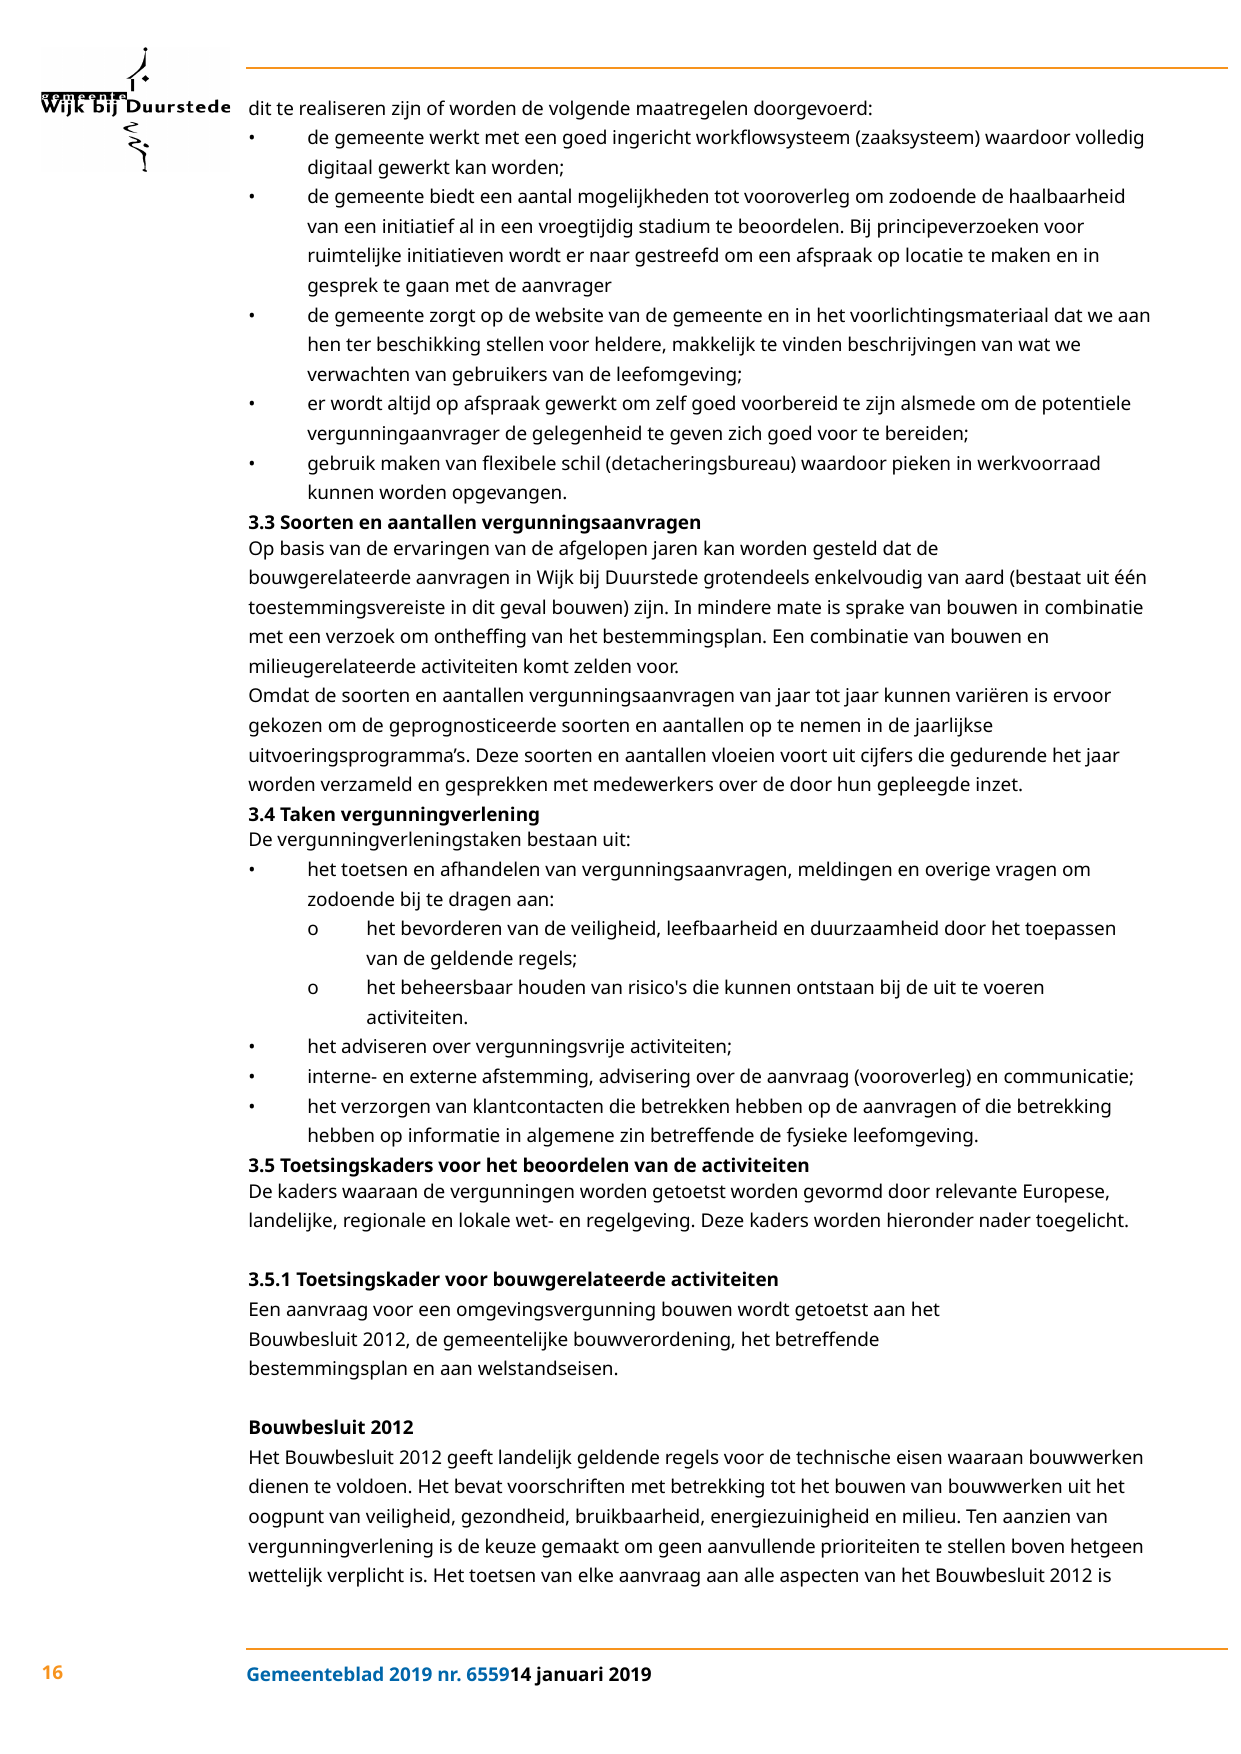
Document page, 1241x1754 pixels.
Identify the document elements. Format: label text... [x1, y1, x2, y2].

list gebruik maken van flexibele schil (detacheringsbureau) waardoor pieken in werkvoorraad kunnen worden opgevangen. [248, 450, 1152, 505]
list de gemeente werkt met een goed ingericht workflowsysteem (zaaksysteem) waardoor volledig digitaal gewerkt kan worden; [248, 124, 1152, 180]
text Een aanvraag voor een omgevingsvergunning bouwen wordt getoetst aan het [248, 1296, 1152, 1322]
list interne- en externe afstemming, advisering over de aanvraag (vooroverleg) en communicatie; [248, 1063, 1152, 1089]
list het beheersbaar houden van risico's die kunnen ontstaan bij de uit te voeren activiteiten. [307, 974, 1152, 1030]
list de gemeente biedt een aantal mogelijkheden tot vooroverleg om zodoende de haalbaarheid van een initiatief al in een vroegtijdig stadium te beoordelen. Bij principeverzoeken voor ruimtelijke initiatieven wordt er naar gestreefd om een afspraak op locatie te maken en in gesprek te gaan met de aanvrager [248, 183, 1152, 298]
text Bouwbesluit 2012 [248, 1414, 1152, 1440]
text 3.5 Toetsingskaders voor het beoordelen van de activiteiten [248, 1152, 1152, 1178]
text 3.4 Taken vergunningverlening [248, 801, 1152, 827]
picture [41, 47, 231, 172]
text Bouwbesluit 2012, de gemeentelijke bouwverordening, het betreffende [248, 1326, 1152, 1351]
text Omdat de soorten en aantallen vergunningsaanvragen van jaar tot jaar kunnen variëren is ervoor gekozen om de geprognosticeerde soorten en aantallen op te nemen in de jaarlijkse uitvoeringsprogramma’s. Deze soorten en aantallen vloeien voort uit cijfers die gedurende het jaar worden verzameld en gesprekken met medewerkers over de door hun gepleegde inzet. [248, 683, 1152, 797]
list het adviseren over vergunningsvrije activiteiten; [248, 1034, 1152, 1059]
text Het Bouwbesluit 2012 geeft landelijk geldende regels voor de technische eisen waaraan bouwwerken dienen te voldoen. Het bevat voorschriften met betrekking tot het bouwen van bouwwerken uit het oogpunt van veiligheid, gezondheid, bruikbaarheid, energiezuinigheid en milieu. Ten aanzien van vergunningverlening is de keuze gemaakt om geen aanvullende prioriteiten te stellen boven hetgeen wettelijk verplicht is. Het toetsen van elke aanvraag aan alle aspecten van het Bouwbesluit 2012 is [248, 1444, 1152, 1588]
text 3.3 Soorten en aantallen vergunningsaanvragen [248, 509, 1152, 535]
text Op basis van de ervaringen van de afgelopen jaren kan worden gesteld dat de [248, 535, 1152, 560]
text De kaders waaraan de vergunningen worden getoetst worden gevormd door relevante Europese, landelijke, regionale en lokale wet- en regelgeving. Deze kaders worden hieronder nader toegelicht. [248, 1178, 1152, 1233]
text De vergunningverleningstaken bestaan uit: [248, 827, 1152, 852]
text 3.5.1 Toetsingskader voor bouwgerelateerde activiteiten [248, 1267, 1152, 1292]
text bouwgerelateerde aanvragen in Wijk bij Duurstede grotendeels enkelvoudig van aard (bestaat uit één toestemmingsvereiste in dit geval bouwen) zijn. In mindere mate is sprake van bouwen in combinatie met een verzoek om ontheffing van het bestemmingsplan. Een combinatie van bouwen en milieugerelateerde activiteiten komt zelden voor. [248, 564, 1152, 679]
text dit te realiseren zijn of worden de volgende maatregelen doorgevoerd: [248, 95, 1152, 121]
list het bevorderen van de veiligheid, leefbaarheid en duurzaamheid door het toepassen van de geldende regels; [307, 915, 1152, 971]
list er wordt altijd op afspraak gewerkt om zelf goed voorbereid te zijn alsmede om de potentiele vergunningaanvrager de gelegenheid te geven zich goed voor te bereiden; [248, 391, 1152, 446]
list de gemeente zorgt op de website van de gemeente en in het voorlichtingsmateriaal dat we aan hen ter beschikking stellen voor heldere, makkelijk te vinden beschrijvingen van wat we verwachten van gebruikers van de leefomgeving; [248, 302, 1152, 387]
list het verzorgen van klantcontacten die betrekken hebben op de aanvragen of die betrekking hebben op informatie in algemene zin betreffende de fysieke leefomgeving. [248, 1093, 1152, 1148]
list het toetsen en afhandelen van vergunningsaanvragen, meldingen en overige vragen om zodoende bij te dragen aan: [248, 856, 1152, 912]
text bestemmingsplan en aan welstandseisen. [248, 1355, 1152, 1381]
